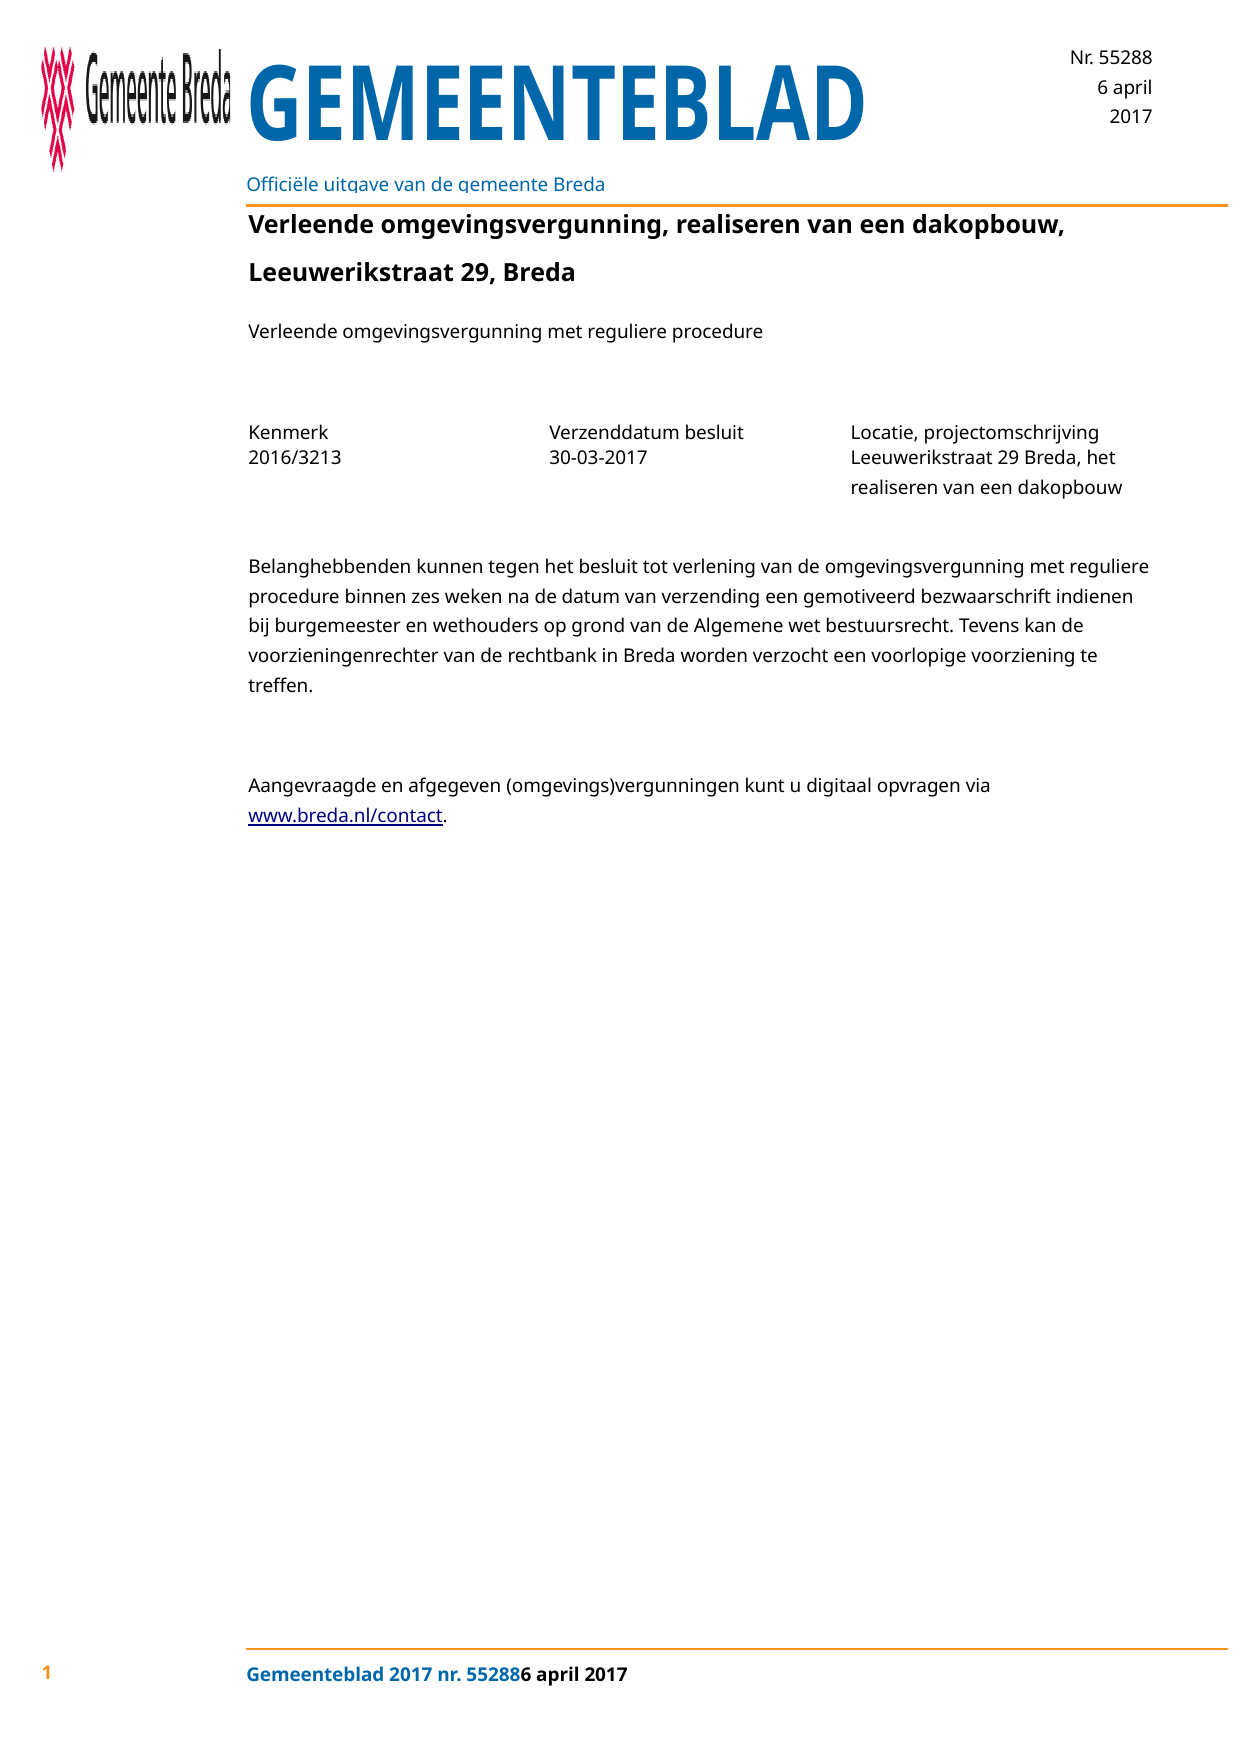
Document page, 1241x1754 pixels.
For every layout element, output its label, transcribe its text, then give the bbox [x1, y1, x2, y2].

text Belanghebbenden kunnen tegen het besluit tot verlening van de omgevingsvergunning met reguliere procedure binnen zes weken na de datum van verzending een gemotiveerd bezwaarschrift indienen bij burgemeester en wethouders op grond van de Algemene wet bestuursrecht. Tevens kan de voorzieningenrechter van de rechtbank in Breda worden verzocht een voorlopige voorziening te treffen. [248, 553, 1152, 698]
text Verleende omgevingsvergunning, realiseren van een dakopbouw, Leeuwerikstraat 29, Breda [248, 207, 1152, 288]
table_header Kenmerk [248, 419, 549, 444]
text Verleende omgevingsvergunning met reguliere procedure [248, 318, 1152, 344]
text Aangevraagde en afgegeven (omgevings)vergunningen kunt u digitaal opvragen via www.breda.nl/contact. [248, 773, 1152, 828]
table_header Locatie, projectomschrijving [850, 419, 1152, 444]
table_cell 2016/3213 [248, 445, 549, 500]
table_header Verzenddatum besluit [549, 419, 850, 444]
table_cell 30-03-2017 [549, 445, 850, 500]
table_cell Leeuwerikstraat 29 Breda, het realiseren van een dakopbouw [850, 445, 1152, 500]
picture [41, 47, 231, 172]
